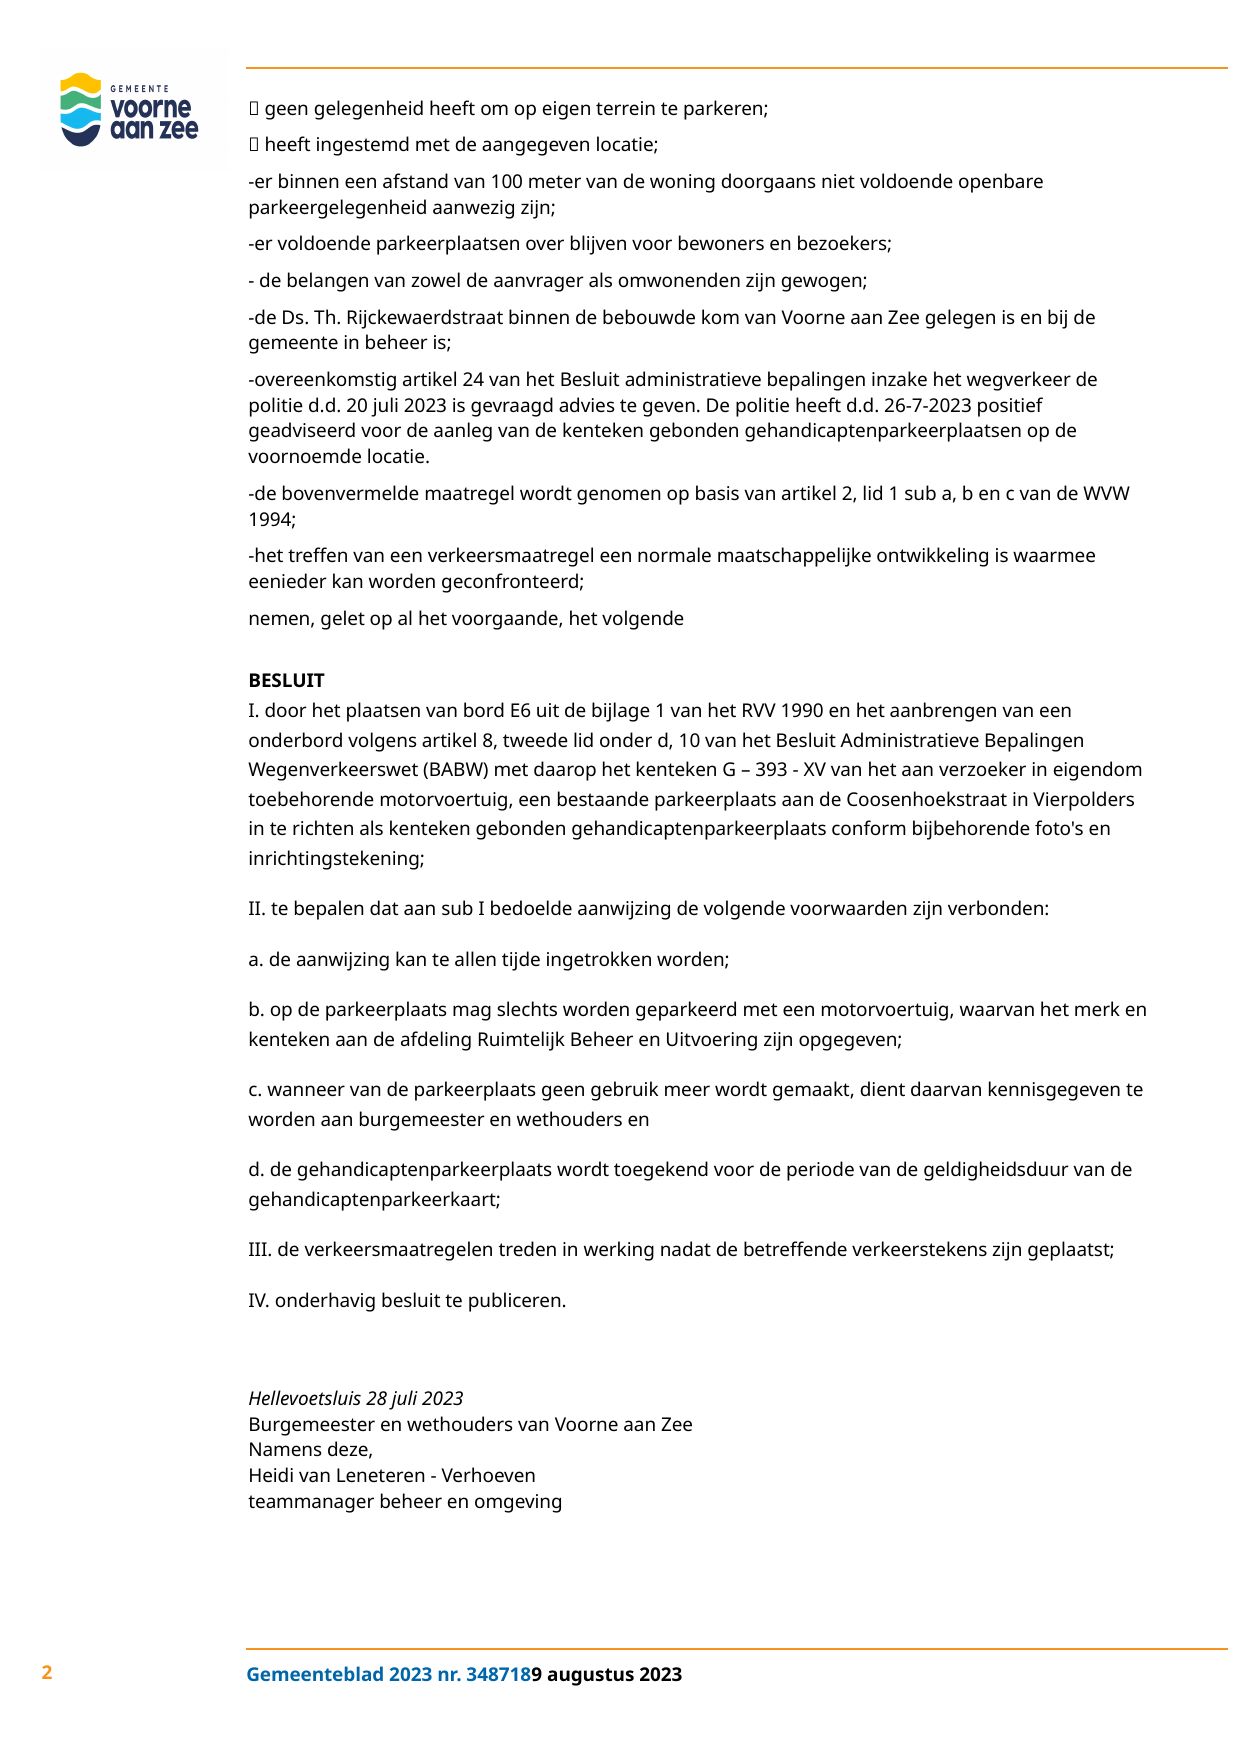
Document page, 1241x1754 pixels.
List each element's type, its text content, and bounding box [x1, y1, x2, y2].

text  geen gelegenheid heeft om op eigen terrein te parkeren; [248, 95, 1152, 121]
text -de Ds. Th. Rijckewaerdstraat binnen de bebouwde kom van Voorne aan Zee gelegen is en bij de gemeente in beheer is; [248, 304, 1152, 355]
text Burgemeester en wethouders van Voorne aan Zee [248, 1411, 1152, 1436]
picture [41, 47, 231, 172]
text -er binnen een afstand van 100 meter van de woning doorgaans niet voldoende openbare parkeergelegenheid aanwezig zijn; [248, 168, 1152, 219]
text teammanager beheer en omgeving [248, 1488, 1152, 1514]
text a. de aanwijzing kan te allen tijde ingetrokken worden; [248, 946, 1152, 972]
text -er voldoende parkeerplaatsen over blijven voor bewoners en bezoekers; [248, 231, 1152, 256]
text  heeft ingestemd met de aangegeven locatie; [248, 131, 1152, 157]
text IV. onderhavig besluit te publiceren. [248, 1287, 1152, 1312]
text -overeenkomstig artikel 24 van het Besluit administratieve bepalingen inzake het wegverkeer de politie d.d. 20 juli 2023 is gevraagd advies te geven. De politie heeft d.d. 26-7-2023 positief geadviseerd voor de aanleg van de kenteken gebonden gehandicaptenparkeerplaatsen op de voornoemde locatie. [248, 366, 1152, 469]
text c. wanneer van de parkeerplaats geen gebruik meer wordt gemaakt, dient daarvan kennisgegeven te worden aan burgemeester en wethouders en [248, 1076, 1152, 1132]
text d. de gehandicaptenparkeerplaats wordt toegekend voor de periode van de geldigheidsduur van de gehandicaptenparkeerkaart; [248, 1156, 1152, 1212]
text II. te bepalen dat aan sub I bedoelde aanwijzing de volgende voorwaarden zijn verbonden: [248, 896, 1152, 921]
text I. door het plaatsen van bord E6 uit de bijlage 1 van het RVV 1990 en het aanbrengen van een onderbord volgens artikel 8, tweede lid onder d, 10 van het Besluit Administratieve Bepalingen Wegenverkeerswet (BABW) met daarop het kenteken G – 393 - XV van het aan verzoeker in eigendom toebehorende motorvoertuig, een bestaande parkeerplaats aan de Coosenhoekstraat in Vierpolders in te richten als kenteken gebonden gehandicaptenparkeerplaats conform bijbehorende foto's en inrichtingstekening; [248, 697, 1152, 871]
text -het treffen van een verkeersmaatregel een normale maatschappelijke ontwikkeling is waarmee eenieder kan worden geconfronteerd; [248, 542, 1152, 594]
text BESLUIT [248, 668, 1152, 693]
text - de belangen van zowel de aanvrager als omwonenden zijn gewogen; [248, 267, 1152, 293]
text Hellevoetsluis 28 juli 2023 [248, 1385, 1152, 1411]
text -de bovenvermelde maatregel wordt genomen op basis van artikel 2, lid 1 sub a, b en c van de WVW 1994; [248, 480, 1152, 532]
text nemen, gelet op al het voorgaande, het volgende [248, 605, 1152, 631]
text b. op de parkeerplaats mag slechts worden geparkeerd met een motorvoertuig, waarvan het merk en kenteken aan de afdeling Ruimtelijk Beheer en Uitvoering zijn opgegeven; [248, 996, 1152, 1052]
text Heidi van Leneteren - Verhoeven [248, 1462, 1152, 1488]
text III. de verkeersmaatregelen treden in werking nadat de betreffende verkeerstekens zijn geplaatst; [248, 1236, 1152, 1262]
text Namens deze, [248, 1436, 1152, 1462]
